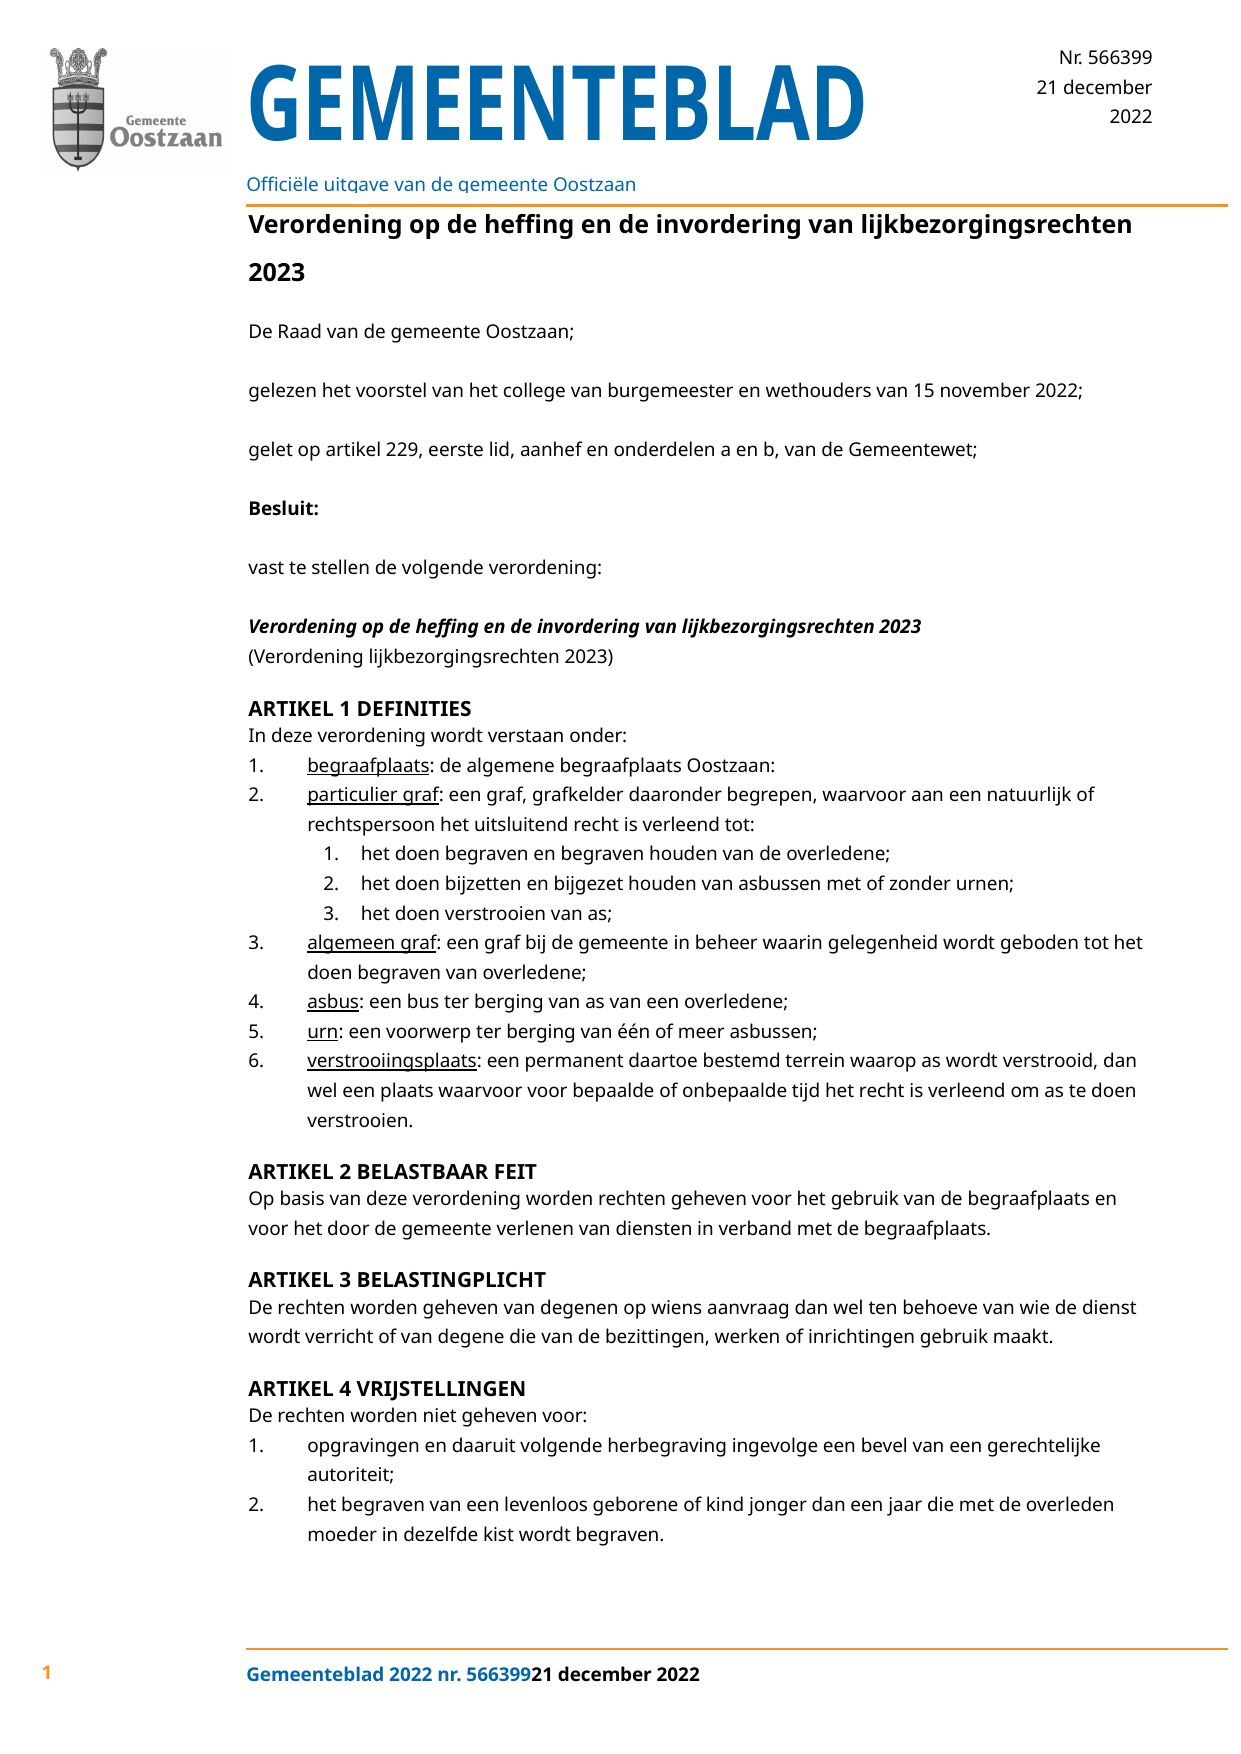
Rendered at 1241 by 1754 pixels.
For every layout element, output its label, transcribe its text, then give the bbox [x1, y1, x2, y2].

list algemeen graf: een graf bij de gemeente in beheer waarin gelegenheid wordt geboden tot het doen begraven van overledene; [248, 929, 1152, 984]
list particulier graf: een graf, grafkelder daaronder begrepen, waarvoor aan een natuurlijk of rechtspersoon het uitsluitend recht is verleend tot: [248, 781, 1152, 837]
text De rechten worden niet geheven voor: [248, 1402, 1152, 1428]
list het doen begraven en begraven houden van de overledene; [323, 841, 1152, 866]
text ARTIKEL 2 BELASTBAAR FEIT [248, 1157, 1152, 1186]
list het doen bijzetten en bijgezet houden van asbussen met of zonder urnen; [323, 870, 1152, 896]
text In deze verordening wordt verstaan onder: [248, 722, 1152, 748]
text ARTIKEL 1 DEFINITIES [248, 694, 1152, 722]
list verstrooiingsplaats: een permanent daartoe bestemd terrein waarop as wordt verstrooid, dan wel een plaats waarvoor voor bepaalde of onbepaalde tijd het recht is verleend om as te doen verstrooien. [248, 1048, 1152, 1132]
text De rechten worden geheven van degenen op wiens aanvraag dan wel ten behoeve van wie de dienst wordt verricht of van degene die van de bezittingen, werken of inrichtingen gebruik maakt. [248, 1294, 1152, 1349]
text Verordening op de heffing en de invordering van lijkbezorgingsrechten 2023 [248, 207, 1152, 288]
list opgravingen en daaruit volgende herbegraving ingevolge een bevel van een gerechtelijke autoriteit; [248, 1432, 1152, 1487]
list urn: een voorwerp ter berging van één of meer asbussen; [248, 1018, 1152, 1044]
text De Raad van de gemeente Oostzaan; [248, 318, 1152, 344]
picture [41, 47, 231, 172]
text ARTIKEL 3 BELASTINGPLICHT [248, 1266, 1152, 1294]
text gelet op artikel 229, eerste lid, aanhef en onderdelen a en b, van de Gemeentewet; [248, 436, 1152, 462]
list het doen verstrooien van as; [323, 900, 1152, 925]
text Verordening op de heffing en de invordering van lijkbezorgingsrechten 2023 [248, 614, 1152, 639]
list het begraven van een levenloos geborene of kind jonger dan een jaar die met de overleden moeder in dezelfde kist wordt begraven. [248, 1491, 1152, 1547]
text vast te stellen de volgende verordening: [248, 554, 1152, 580]
text Besluit: [248, 495, 1152, 521]
text (Verordening lijkbezorgingsrechten 2023) [248, 643, 1152, 669]
text Op basis van deze verordening worden rechten geheven voor het gebruik van de begraafplaats en voor het door de gemeente verlenen van diensten in verband met de begraafplaats. [248, 1186, 1152, 1241]
list begraafplaats: de algemene begraafplaats Oostzaan: [248, 752, 1152, 777]
list asbus: een bus ter berging van as van een overledene; [248, 988, 1152, 1014]
text ARTIKEL 4 VRIJSTELLINGEN [248, 1374, 1152, 1402]
text gelezen het voorstel van het college van burgemeester en wethouders van 15 november 2022; [248, 377, 1152, 403]
